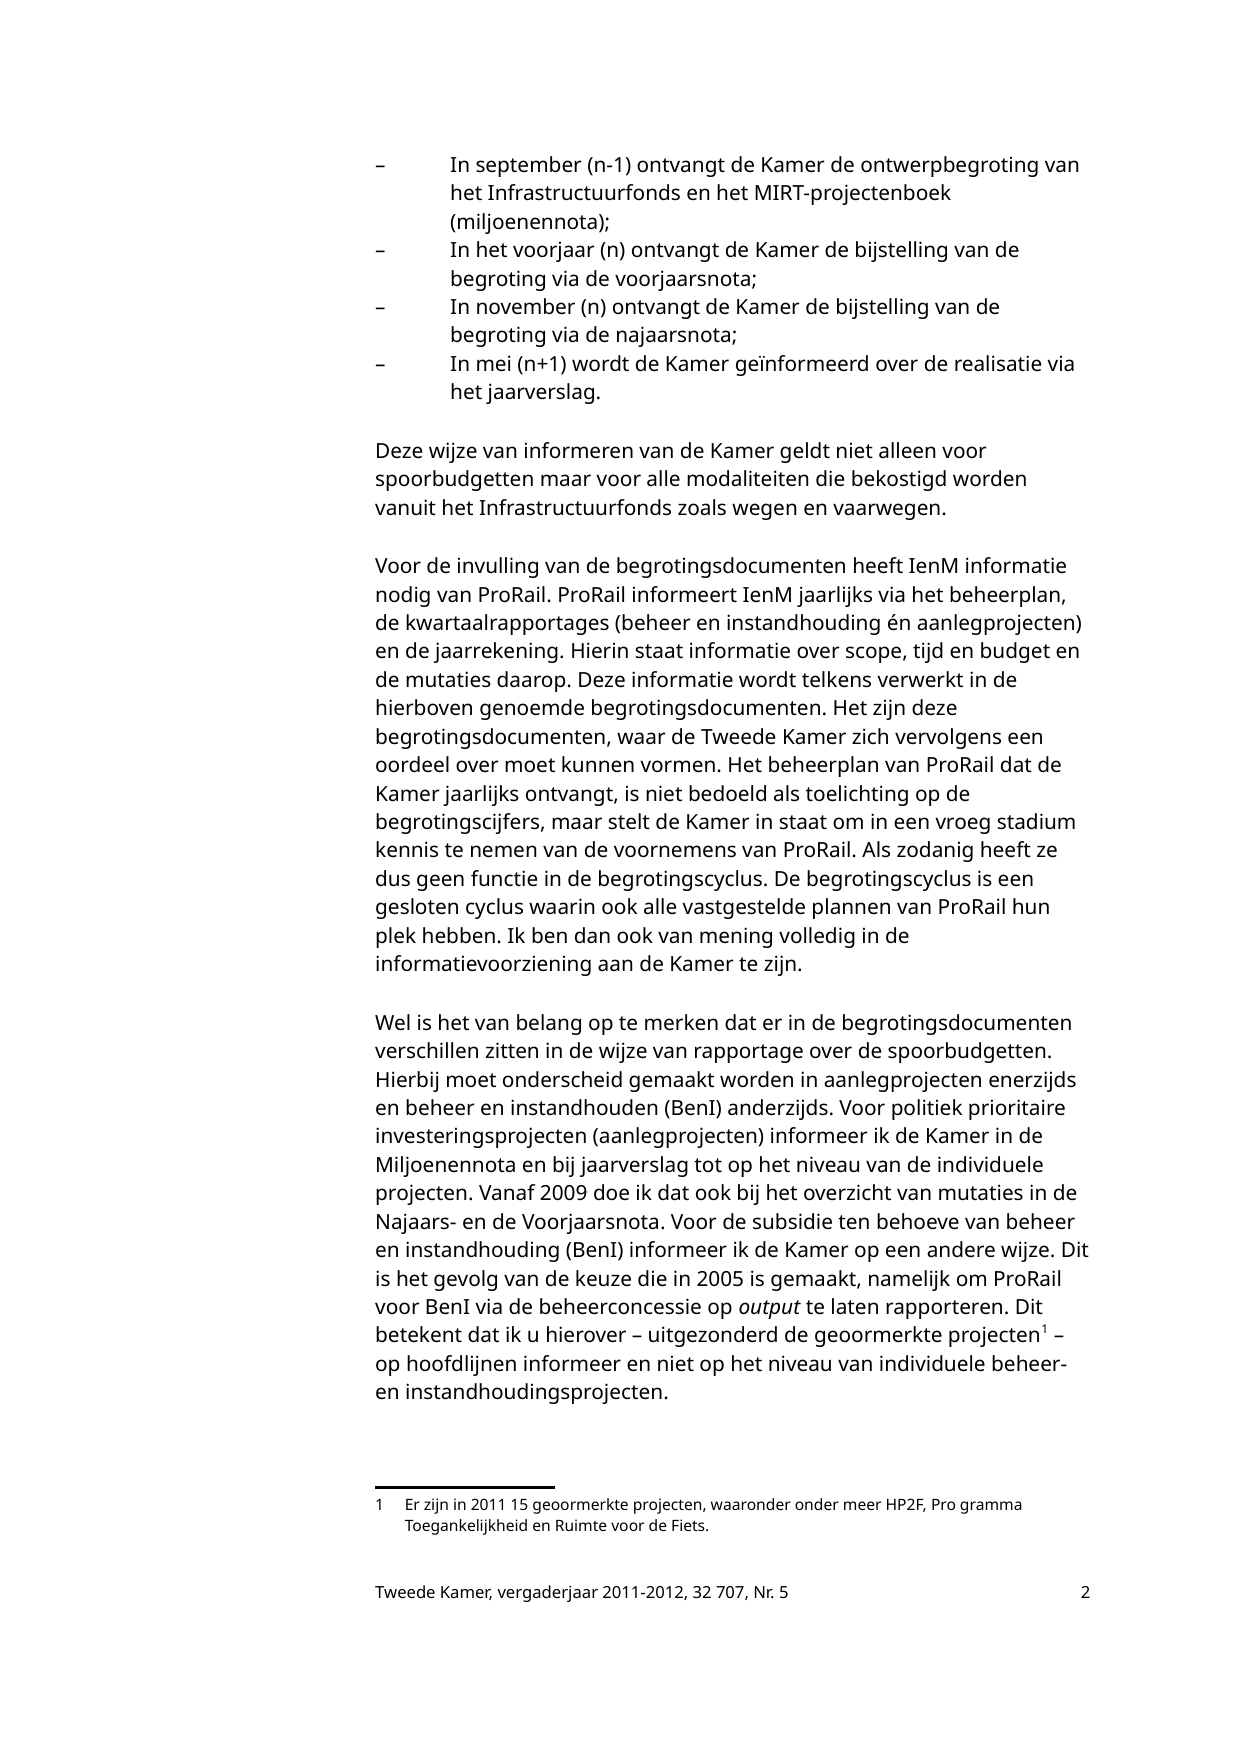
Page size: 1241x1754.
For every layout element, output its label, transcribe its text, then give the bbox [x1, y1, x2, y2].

list In het voorjaar (n) ontvangt de Kamer de bijstelling van de begroting via de voorjaarsnota; [375, 235, 1090, 292]
text Voor de invulling van de begrotingsdocumenten heeft IenM informatie nodig van ProRail. ProRail informeert IenM jaarlijks via het beheerplan, de kwartaalrapportages (beheer en instandhouding én aanlegprojecten) en de jaarrekening. Hierin staat informatie over scope, tijd en budget en de mutaties daarop. Deze informatie wordt telkens verwerkt in de hierboven genoemde begrotingsdocumenten. Het zijn deze begrotingsdocumenten, waar de Tweede Kamer zich vervolgens een oordeel over moet kunnen vormen. Het beheerplan van ProRail dat de Kamer jaarlijks ontvangt, is niet bedoeld als toelichting op de begrotingscijfers, maar stelt de Kamer in staat om in een vroeg stadium kennis te nemen van de voornemens van ProRail. Als zodanig heeft ze dus geen functie in de begrotingscyclus. De begrotingscyclus is een gesloten cyclus waarin ook alle vastgestelde plannen van ProRail hun plek hebben. Ik ben dan ook van mening volledig in de informatievoorziening aan de Kamer te zijn. [375, 551, 1090, 978]
text Wel is het van belang op te merken dat er in de begrotingsdocumenten verschillen zitten in de wijze van rapportage over de spoorbudgetten. Hierbij moet onderscheid gemaakt worden in aanlegprojecten enerzijds en beheer en instandhouden (BenI) anderzijds. Voor politiek prioritaire investeringsprojecten (aanlegprojecten) informeer ik de Kamer in de Miljoenennota en bij jaarverslag tot op het niveau van de individuele projecten. Vanaf 2009 doe ik dat ook bij het overzicht van mutaties in de Najaars- en de Voorjaarsnota. Voor de subsidie ten behoeve van beheer en instandhouding (BenI) informeer ik de Kamer op een andere wijze. Dit is het gevolg van de keuze die in 2005 is gemaakt, namelijk om ProRail voor BenI via de beheerconcessie op output te laten rapporteren. Dit betekent dat ik u hierover – uitgezonderd de geoormerkte projecten – op hoofdlijnen informeer en niet op het niveau van individuele beheer- en instandhoudingsprojecten. [375, 1008, 1090, 1406]
text Er zijn in 2011 15 geoormerkte projecten, waaronder onder meer HP2F, Pro gramma Toegankelijkheid en Ruimte voor de Fiets. [375, 1479, 1090, 1536]
list In november (n) ontvangt de Kamer de bijstelling van de begroting via de najaarsnota; [375, 292, 1090, 349]
list In mei (n+1) wordt de Kamer geïnformeerd over de realisatie via het jaarverslag. [375, 349, 1090, 406]
list In september (n-1) ontvangt de Kamer de ontwerpbegroting van het Infrastructuurfonds en het MIRT-projectenboek (miljoenennota); [375, 150, 1090, 235]
text Deze wijze van informeren van de Kamer geldt niet alleen voor spoorbudgetten maar voor alle modaliteiten die bekostigd worden vanuit het Infrastructuurfonds zoals wegen en vaarwegen. [375, 436, 1090, 521]
